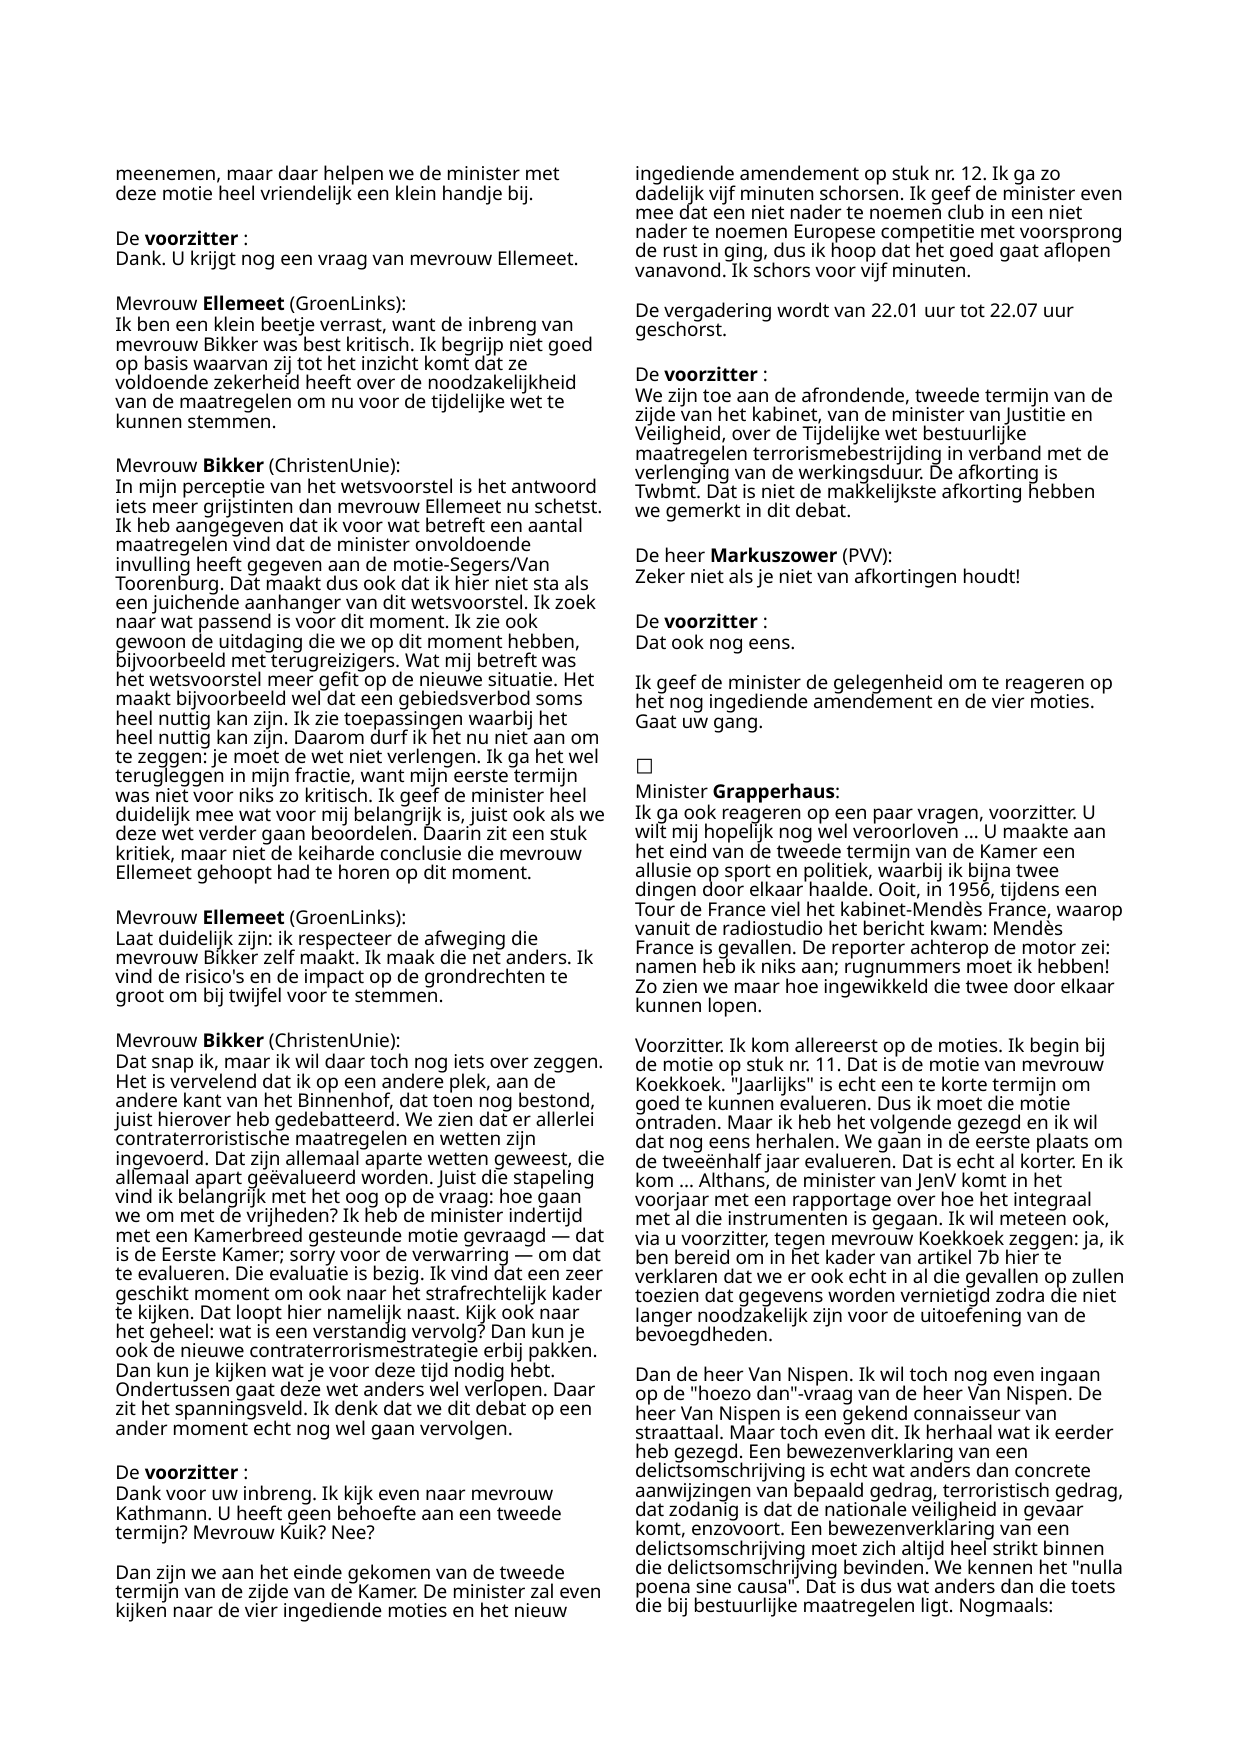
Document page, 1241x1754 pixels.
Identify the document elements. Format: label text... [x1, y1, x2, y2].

text Ik ben een klein beetje verrast, want de inbreng van mevrouw Bikker was best kritisch. Ik begrijp niet goed op basis waarvan zij tot het inzicht komt dat ze voldoende zekerheid heeft over de noodzakelijkheid van de maatregelen om nu voor de tijdelijke wet te kunnen stemmen. [115, 316, 605, 432]
text De voorzitter : [635, 361, 1125, 387]
text De voorzitter : [635, 608, 1125, 634]
text Ik ga ook reageren op een paar vragen, voorzitter. U wilt mij hopelijk nog wel veroorloven … U maakte aan het eind van de tweede termijn van de Kamer een allusie op sport en politiek, waarbij ik bijna twee dingen door elkaar haalde. Ooit, in 1956, tijdens een Tour de France viel het kabinet-Mendès France, waarop vanuit de radiostudio het bericht kwam: Mendès France is gevallen. De reporter achterop de motor zei: namen heb ik niks aan; rugnummers moet ik hebben! Zo zien we maar hoe ingewikkeld die twee door elkaar kunnen lopen. [635, 804, 1125, 1016]
text Dank voor uw inbreng. Ik kijk even naar mevrouw Kathmann. U heeft geen behoefte aan een tweede termijn? Mevrouw Kuik? Nee? [115, 1485, 605, 1543]
text Dat ook nog eens. [635, 634, 1125, 653]
text ⬜ [635, 753, 1125, 778]
text Minister Grapperhaus: [635, 778, 1125, 804]
text Ik geef de minister de gelegenheid om te reageren op het nog ingediende amendement en de vier moties. Gaat uw gang. [635, 674, 1125, 732]
text Dan de heer Van Nispen. Ik wil toch nog even ingaan op de "hoezo dan"-vraag van de heer Van Nispen. De heer Van Nispen is een gekend connaisseur van straattaal. Maar toch even dit. Ik herhaal wat ik eerder heb gezegd. Een bewezenverklaring van een delictsomschrijving is echt wat anders dan concrete aanwijzingen van bepaald gedrag, terroristisch gedrag, dat zodanig is dat de nationale veiligheid in gevaar komt, enzovoort. Een bewezenverklaring van een delictsomschrijving moet zich altijd heel strikt binnen die delictsomschrijving bevinden. We kennen het "nulla poena sine causa". Dat is dus wat anders dan die toets die bij bestuurlijke maatregelen ligt. Nogmaals: [635, 1366, 1125, 1617]
text De heer Markuszower (PVV): [635, 543, 1125, 568]
text Dat snap ik, maar ik wil daar toch nog iets over zeggen. Het is vervelend dat ik op een andere plek, aan de andere kant van het Binnenhof, dat toen nog bestond, juist hierover heb gedebatteerd. We zien dat er allerlei contraterroristische maatregelen en wetten zijn ingevoerd. Dat zijn allemaal aparte wetten geweest, die allemaal apart geëvalueerd worden. Juist die stapeling vind ik belangrijk met het oog op de vraag: hoe gaan we om met de vrijheden? Ik heb de minister indertijd met een Kamerbreed gesteunde motie gevraagd — dat is de Eerste Kamer; sorry voor de verwarring — om dat te evalueren. Die evaluatie is bezig. Ik vind dat een zeer geschikt moment om ook naar het strafrechtelijk kader te kijken. Dat loopt hier namelijk naast. Kijk ook naar het geheel: wat is een verstandig vervolg? Dan kun je ook de nieuwe contraterrorismestrategie erbij pakken. Dan kun je kijken wat je voor deze tijd nodig hebt. Ondertussen gaat deze wet anders wel verlopen. Daar zit het spanningsveld. Ik denk dat we dit debat op een ander moment echt nog wel gaan vervolgen. [115, 1053, 605, 1439]
text Mevrouw Ellemeet (GroenLinks): [115, 291, 605, 316]
text Laat duidelijk zijn: ik respecteer de afweging die mevrouw Bikker zelf maakt. Ik maak die net anders. Ik vind de risico's en de impact op de grondrechten te groot om bij twijfel voor te stemmen. [115, 930, 605, 1007]
text De voorzitter : [115, 225, 605, 250]
text Dan zijn we aan het einde gekomen van de tweede termijn van de zijde van de Kamer. De minister zal even kijken naar de vier ingediende moties en het nieuw [115, 1564, 605, 1622]
text Mevrouw Ellemeet (GroenLinks): [115, 904, 605, 930]
text Zeker niet als je niet van afkortingen houdt! [635, 568, 1125, 588]
text Dank. U krijgt nog een vraag van mevrouw Ellemeet. [115, 250, 605, 270]
text De vergadering wordt van 22.01 uur tot 22.07 uur geschorst. [635, 302, 1125, 340]
text Voorzitter. Ik kom allereerst op de moties. Ik begin bij de motie op stuk nr. 11. Dat is de motie van mevrouw Koekkoek. "Jaarlijks" is echt een te korte termijn om goed te kunnen evalueren. Dus ik moet die motie ontraden. Maar ik heb het volgende gezegd en ik wil dat nog eens herhalen. We gaan in de eerste plaats om de tweeënhalf jaar evalueren. Dat is echt al korter. En ik kom … Althans, de minister van JenV komt in het voorjaar met een rapportage over hoe het integraal met al die instrumenten is gegaan. Ik wil meteen ook, via u voorzitter, tegen mevrouw Koekkoek zeggen: ja, ik ben bereid om in het kader van artikel 7b hier te verklaren dat we er ook echt in al die gevallen op zullen toezien dat gegevens worden vernietigd zodra die niet langer noodzakelijk zijn voor de uitoefening van de bevoegdheden. [635, 1037, 1125, 1345]
text meenemen, maar daar helpen we de minister met deze motie heel vriendelijk een klein handje bij. [115, 165, 605, 204]
text We zijn toe aan de afrondende, tweede termijn van de zijde van het kabinet, van de minister van Justitie en Veiligheid, over de Tijdelijke wet bestuurlijke maatregelen terrorismebestrijding in verband met de verlenging van de werkingsduur. De afkorting is Twbmt. Dat is niet de makkelijkste afkorting hebben we gemerkt in dit debat. [635, 387, 1125, 522]
text De voorzitter : [115, 1459, 605, 1485]
text Mevrouw Bikker (ChristenUnie): [115, 453, 605, 478]
text In mijn perceptie van het wetsvoorstel is het antwoord iets meer grijstinten dan mevrouw Ellemeet nu schetst. Ik heb aangegeven dat ik voor wat betreft een aantal maatregelen vind dat de minister onvoldoende invulling heeft gegeven aan de motie-Segers/Van Toorenburg. Dat maakt dus ook dat ik hier niet sta als een juichende aanhanger van dit wetsvoorstel. Ik zoek naar wat passend is voor dit moment. Ik zie ook gewoon de uitdaging die we op dit moment hebben, bijvoorbeeld met terugreizigers. Wat mij betreft was het wetsvoorstel meer gefit op de nieuwe situatie. Het maakt bijvoorbeeld wel dat een gebiedsverbod soms heel nuttig kan zijn. Ik zie toepassingen waarbij het heel nuttig kan zijn. Daarom durf ik het nu niet aan om te zeggen: je moet de wet niet verlengen. Ik ga het wel terugleggen in mijn fractie, want mijn eerste termijn was niet voor niks zo kritisch. Ik geef de minister heel duidelijk mee wat voor mij belangrijk is, juist ook als we deze wet verder gaan beoordelen. Daarin zit een stuk kritiek, maar niet de keiharde conclusie die mevrouw Ellemeet gehoopt had te horen op dit moment. [115, 478, 605, 883]
text ingediende amendement op stuk nr. 12. Ik ga zo dadelijk vijf minuten schorsen. Ik geef de minister even mee dat een niet nader te noemen club in een niet nader te noemen Europese competitie met voorsprong de rust in ging, dus ik hoop dat het goed gaat aflopen vanavond. Ik schors voor vijf minuten. [635, 165, 1125, 281]
text Mevrouw Bikker (ChristenUnie): [115, 1028, 605, 1053]
